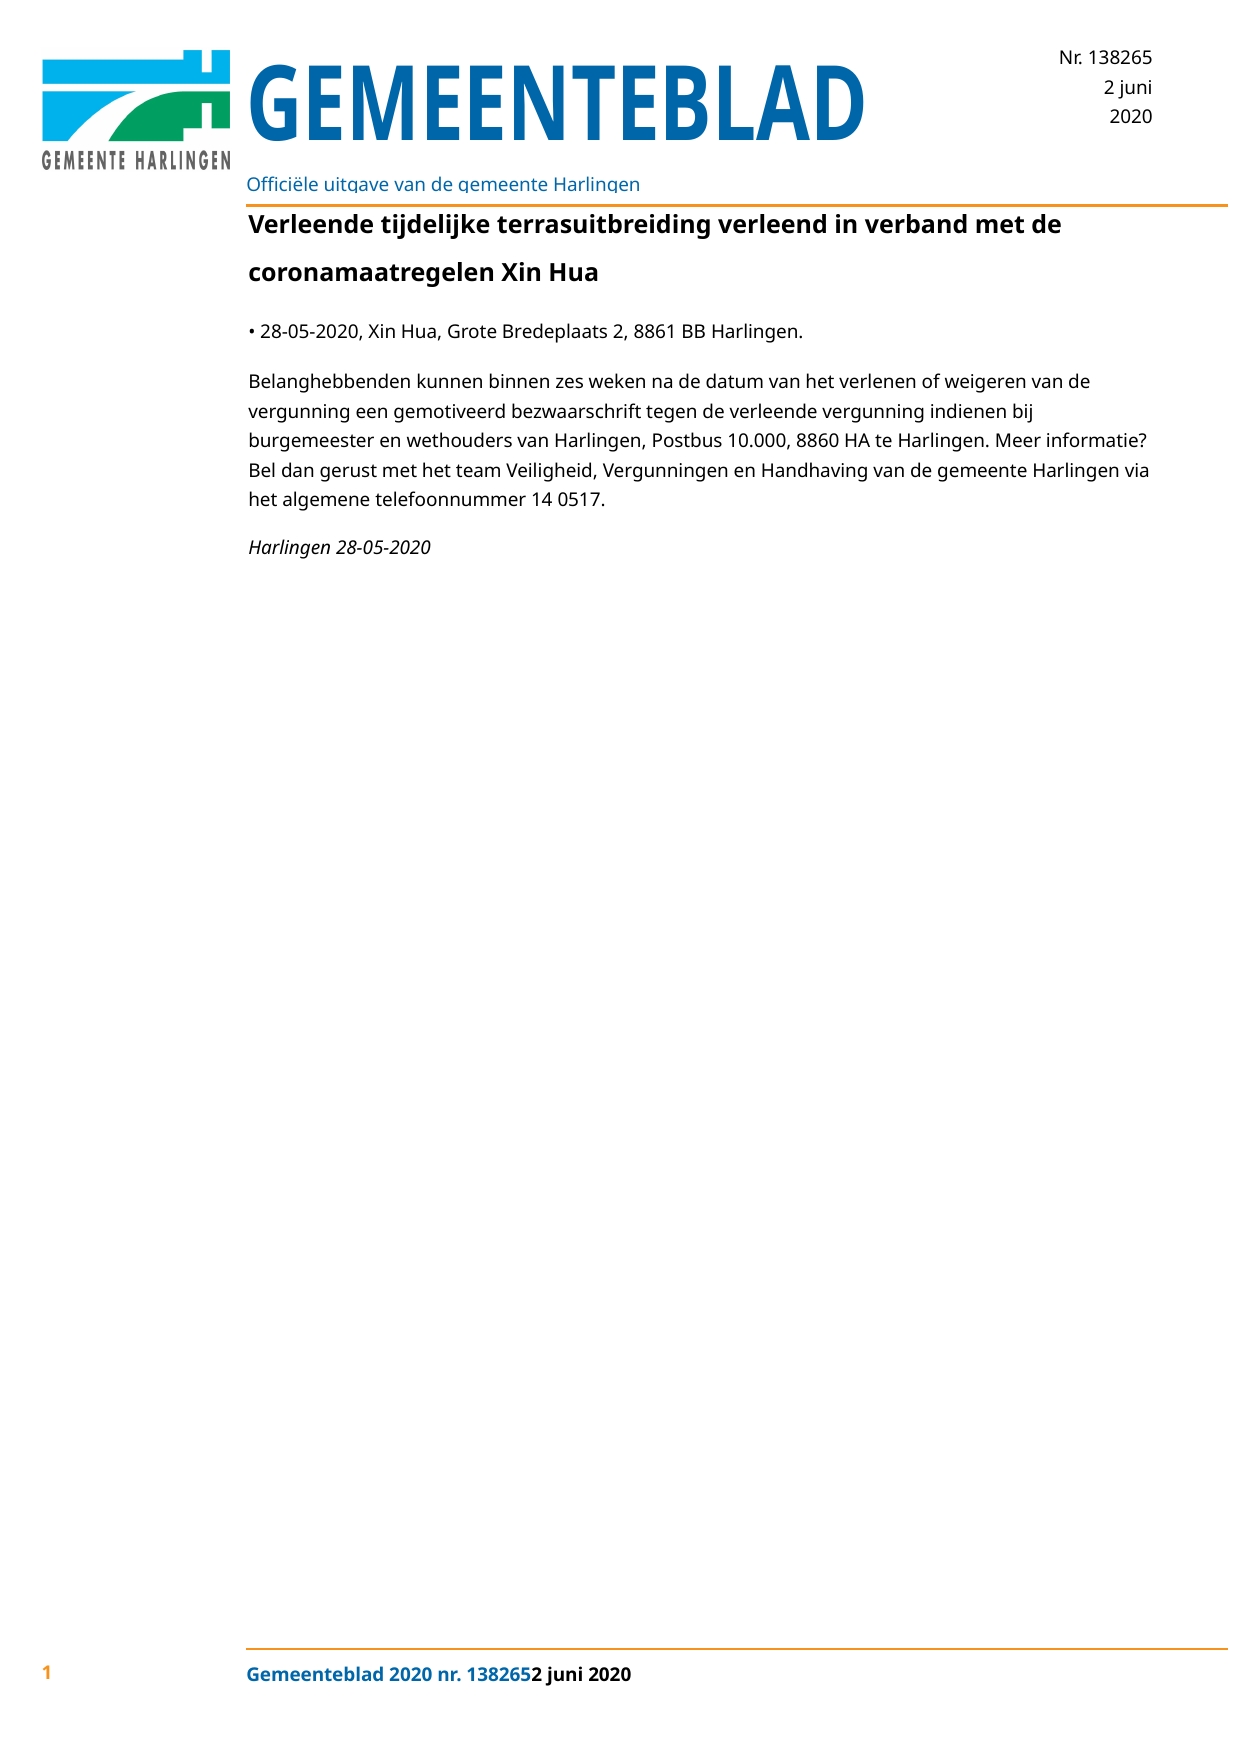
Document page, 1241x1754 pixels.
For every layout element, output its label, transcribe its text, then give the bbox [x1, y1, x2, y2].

text Verleende tijdelijke terrasuitbreiding verleend in verband met de coronamaatregelen Xin Hua [248, 207, 1152, 288]
text Harlingen 28-05-2020 [248, 534, 1152, 560]
text Belanghebbenden kunnen binnen zes weken na de datum van het verlenen of weigeren van de vergunning een gemotiveerd bezwaarschrift tegen de verleende vergunning indienen bij burgemeester en wethouders van Harlingen, Postbus 10.000, 8860 HA te Harlingen. Meer informatie? Bel dan gerust met het team Veiligheid, Vergunningen en Handhaving van de gemeente Harlingen via het algemene telefoonnummer 14 0517. [248, 368, 1152, 512]
picture [41, 47, 231, 172]
text • 28-05-2020, Xin Hua, Grote Bredeplaats 2, 8861 BB Harlingen. [248, 318, 1152, 344]
